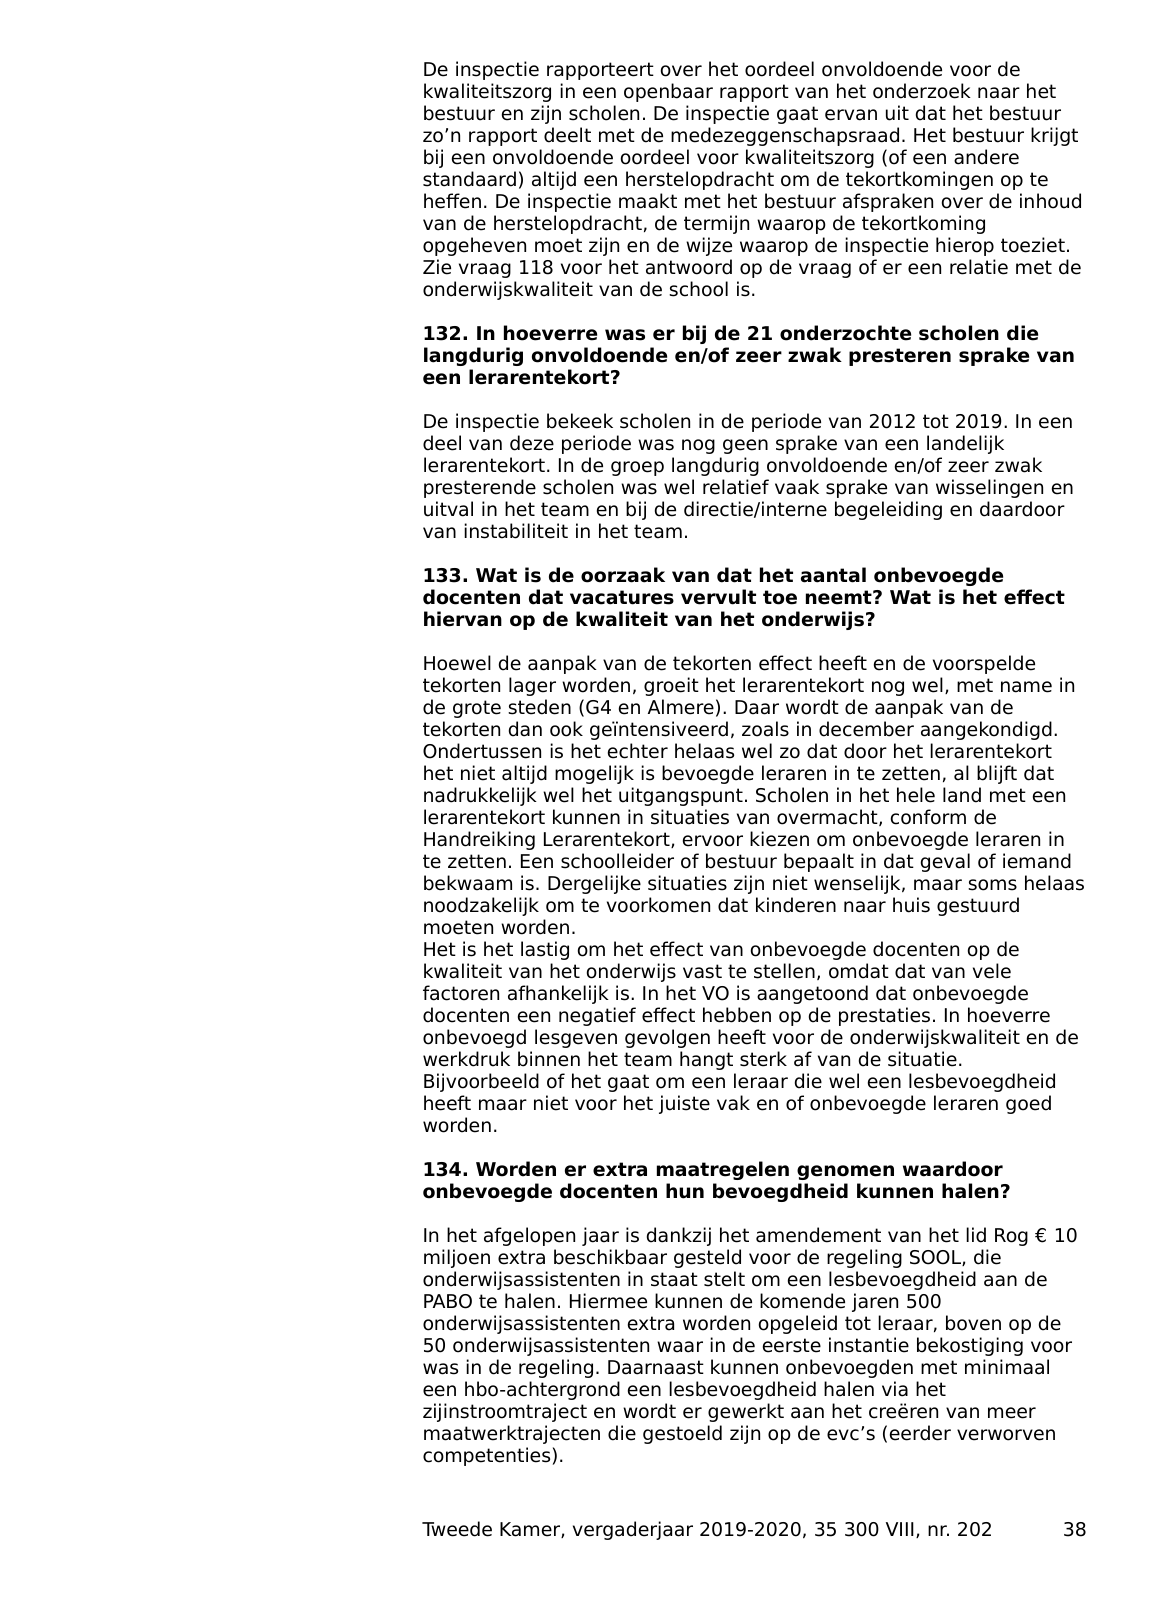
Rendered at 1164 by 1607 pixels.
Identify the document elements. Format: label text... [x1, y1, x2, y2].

text Het is het lastig om het effect van onbevoegde docenten op de kwaliteit van het onderwijs vast te stellen, omdat dat van vele factoren afhankelijk is. In het VO is aangetoond dat onbevoegde docenten een negatief effect hebben op de prestaties. In hoeverre onbevoegd lesgeven gevolgen heeft voor de onderwijskwaliteit en de werkdruk binnen het team hangt sterk af van de situatie. Bijvoorbeeld of het gaat om een leraar die wel een lesbevoegdheid heeft maar niet voor het juiste vak en of onbevoegde leraren goed worden. [422, 939, 1087, 1137]
text Zie vraag 118 voor het antwoord op de vraag of er een relatie met de onderwijskwaliteit van de school is. [422, 257, 1087, 301]
text Hoewel de aanpak van de tekorten effect heeft en de voorspelde tekorten lager worden, groeit het lerarentekort nog wel, met name in de grote steden (G4 en Almere). Daar wordt de aanpak van de tekorten dan ook geïntensiveerd, zoals in december aangekondigd. Ondertussen is het echter helaas wel zo dat door het lerarentekort het niet altijd mogelijk is bevoegde leraren in te zetten, al blijft dat nadrukkelijk wel het uitgangspunt. Scholen in het hele land met een lerarentekort kunnen in situaties van overmacht, conform de Handreiking Lerarentekort, ervoor kiezen om onbevoegde leraren in te zetten. Een schoolleider of bestuur bepaalt in dat geval of iemand bekwaam is. Dergelijke situaties zijn niet wenselijk, maar soms helaas noodzakelijk om te voorkomen dat kinderen naar huis gestuurd moeten worden. [422, 653, 1087, 939]
text 133. Wat is de oorzaak van dat het aantal onbevoegde docenten dat vacatures vervult toe neemt? Wat is het effect hiervan op de kwaliteit van het onderwijs? [422, 565, 1087, 631]
text De inspectie bekeek scholen in de periode van 2012 tot 2019. In een deel van deze periode was nog geen sprake van een landelijk lerarentekort. In de groep langdurig onvoldoende en/of zeer zwak presterende scholen was wel relatief vaak sprake van wisselingen en uitval in het team en bij de directie/interne begeleiding en daardoor van instabiliteit in het team. [422, 411, 1087, 543]
text De inspectie rapporteert over het oordeel onvoldoende voor de kwaliteitszorg in een openbaar rapport van het onderzoek naar het bestuur en zijn scholen. De inspectie gaat ervan uit dat het bestuur zo’n rapport deelt met de medezeggenschapsraad. Het bestuur krijgt bij een onvoldoende oordeel voor kwaliteitszorg (of een andere standaard) altijd een herstelopdracht om de tekortkomingen op te heffen. De inspectie maakt met het bestuur afspraken over de inhoud van de herstelopdracht, de termijn waarop de tekortkoming opgeheven moet zijn en de wijze waarop de inspectie hierop toeziet. [422, 59, 1087, 257]
text 132. In hoeverre was er bij de 21 onderzochte scholen die langdurig onvoldoende en/of zeer zwak presteren sprake van een lerarentekort? [422, 323, 1087, 389]
text 134. Worden er extra maatregelen genomen waardoor onbevoegde docenten hun bevoegdheid kunnen halen? [422, 1159, 1087, 1203]
text In het afgelopen jaar is dankzij het amendement van het lid Rog € 10 miljoen extra beschikbaar gesteld voor de regeling SOOL, die onderwijsassistenten in staat stelt om een lesbevoegdheid aan de PABO te halen. Hiermee kunnen de komende jaren 500 onderwijsassistenten extra worden opgeleid tot leraar, boven op de 50 onderwijsassistenten waar in de eerste instantie bekostiging voor was in de regeling. Daarnaast kunnen onbevoegden met minimaal een hbo-achtergrond een lesbevoegdheid halen via het zijinstroomtraject en wordt er gewerkt aan het creëren van meer maatwerktrajecten die gestoeld zijn op de evc’s (eerder verworven competenties). [422, 1225, 1087, 1467]
